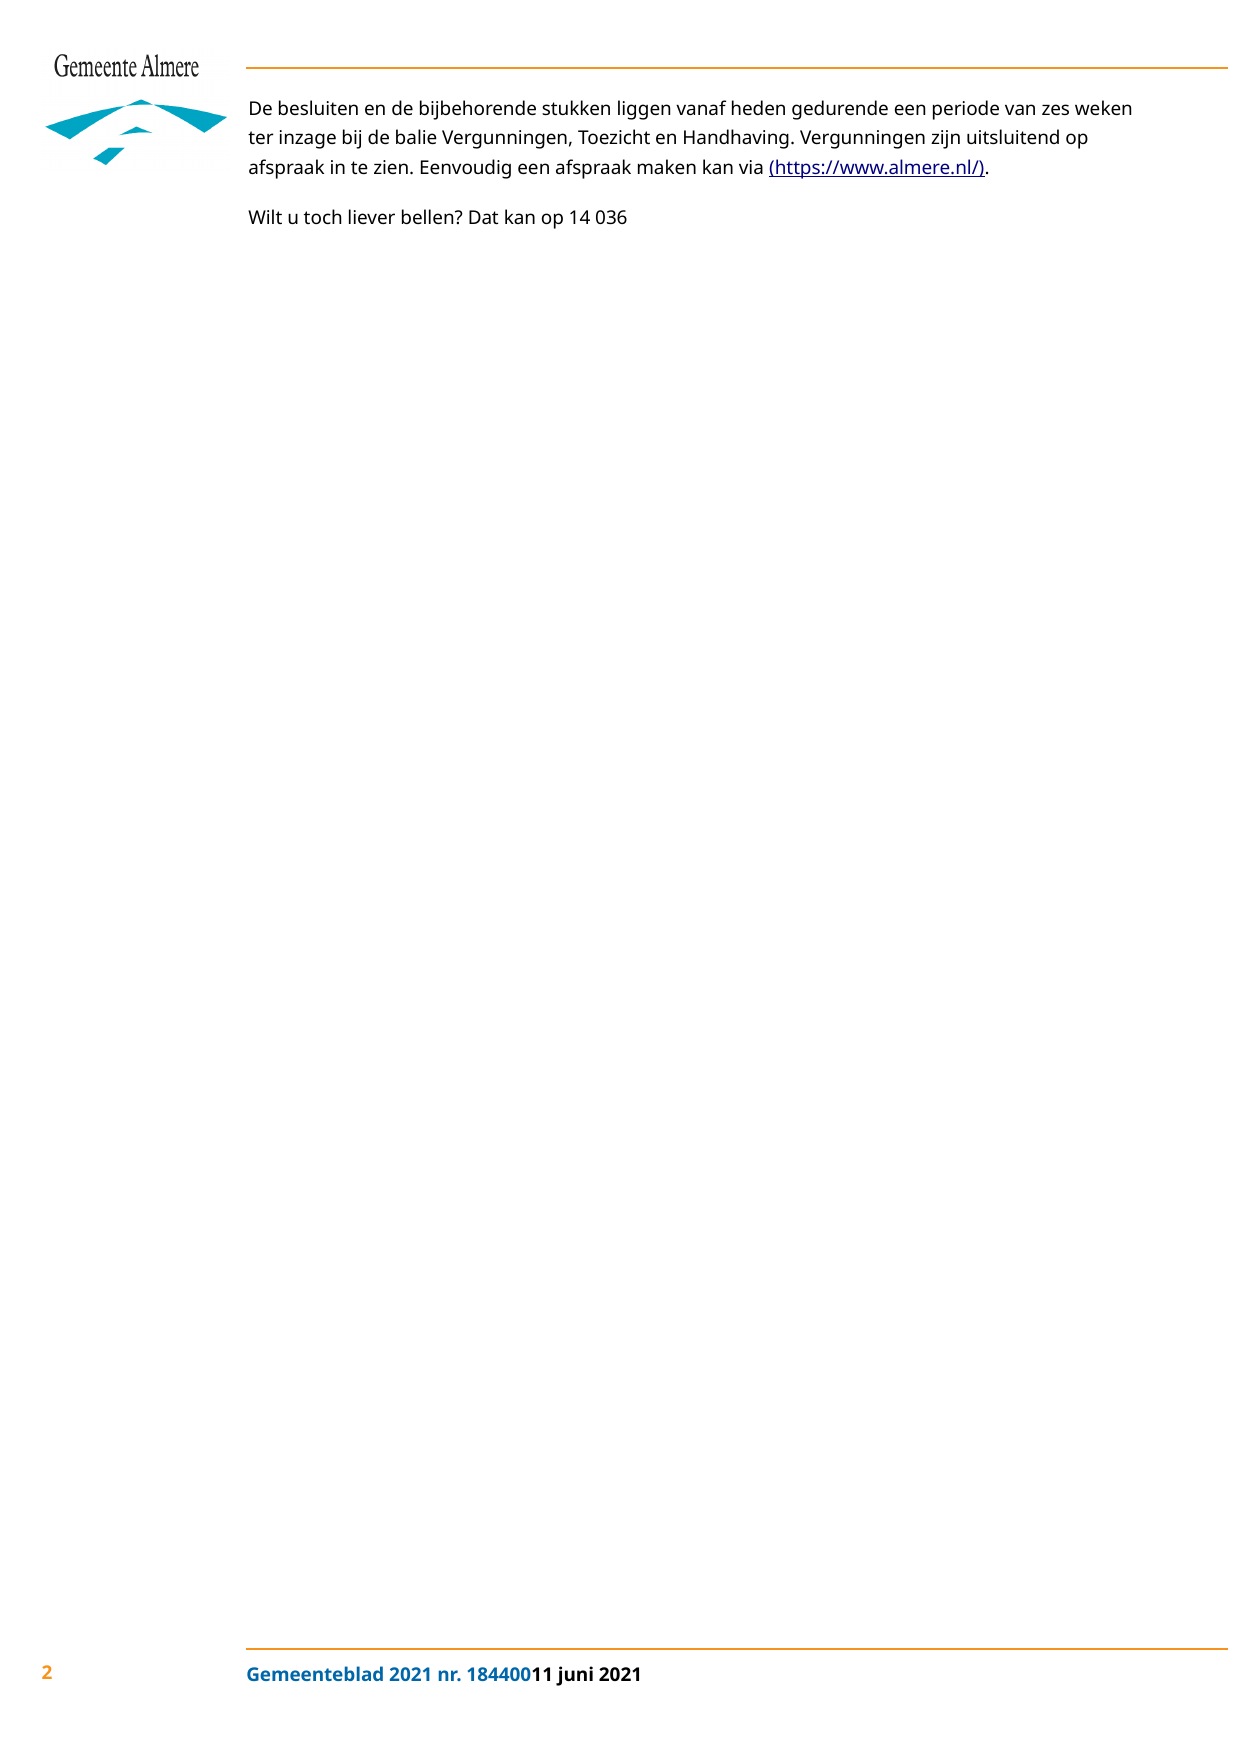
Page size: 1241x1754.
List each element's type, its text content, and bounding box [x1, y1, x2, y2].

picture [41, 47, 231, 172]
text De besluiten en de bijbehorende stukken liggen vanaf heden gedurende een periode van zes weken ter inzage bij de balie Vergunningen, Toezicht en Handhaving. Vergunningen zijn uitsluitend op afspraak in te zien. Eenvoudig een afspraak maken kan via (https://www.almere.nl/). [248, 95, 1152, 180]
text Wilt u toch liever bellen? Dat kan op 14 036 [248, 204, 1152, 230]
